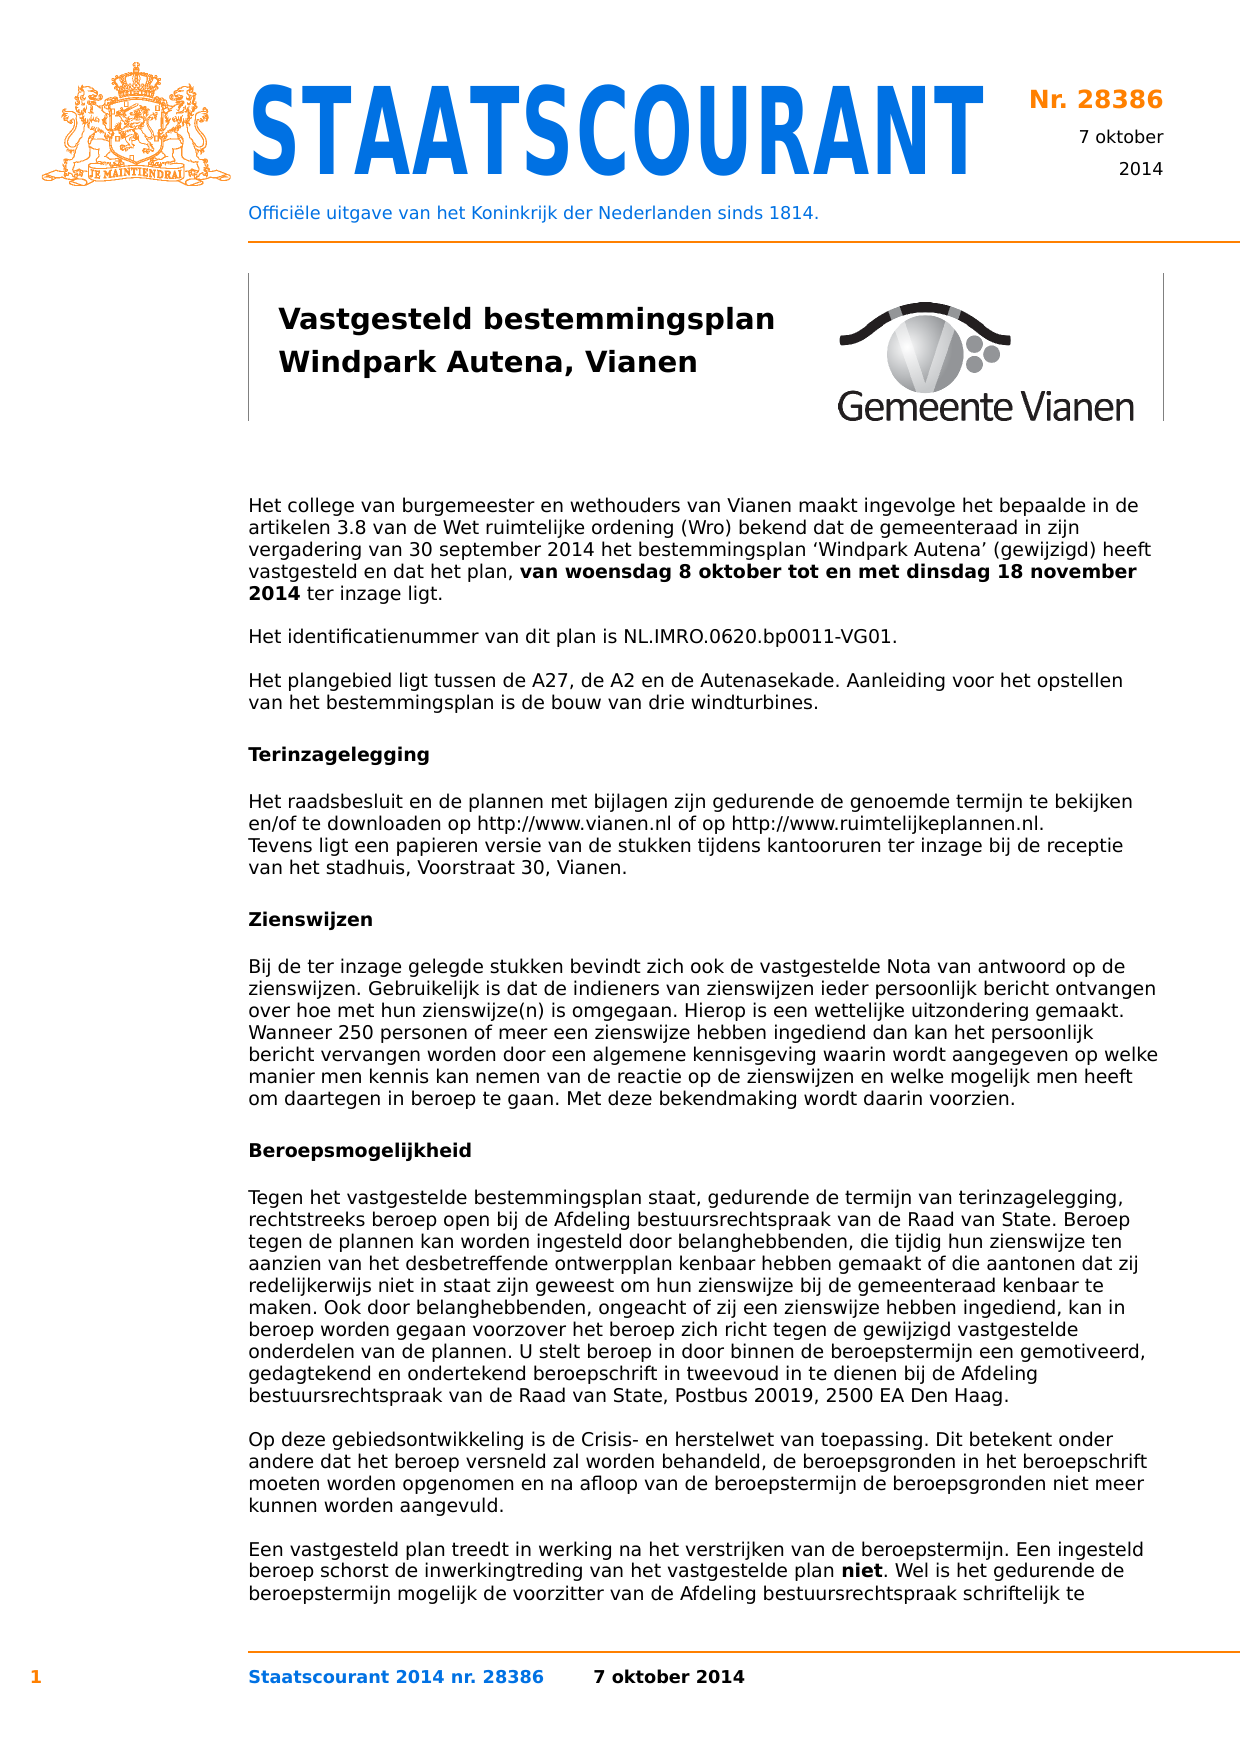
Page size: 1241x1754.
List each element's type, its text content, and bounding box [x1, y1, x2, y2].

subtitle Zienswijzen [248, 909, 1163, 931]
text Een vastgesteld plan treedt in werking na het verstrijken van de beroepstermijn. Een ingesteld beroep schorst de inwerkingtreding van het vastgestelde plan niet. Wel is het gedurende de beroepstermijn mogelijk de voorzitter van de Afdeling bestuursrechtspraak schriftelijk te [248, 1538, 1163, 1604]
text Tevens ligt een papieren versie van de stukken tijdens kantooruren ter inzage bij de receptie van het stadhuis, Voorstraat 30, Vianen. [248, 835, 1163, 879]
text Tegen het vastgestelde bestemmingsplan staat, gedurende de termijn van terinzagelegging, rechtstreeks beroep open bij de Afdeling bestuursrechtspraak van de Raad van State. Beroep tegen de plannen kan worden ingesteld door belanghebbenden, die tijdig hun zienswijze ten aanzien van het desbetreffende ontwerpplan kenbaar hebben gemaakt of die aantonen dat zij redelijkerwijs niet in staat zijn geweest om hun zienswijze bij de gemeenteraad kenbaar te maken. Ook door belanghebbenden, ongeacht of zij een zienswijze hebben ingediend, kan in beroep worden gegaan voorzover het beroep zich richt tegen de gewijzigd vastgestelde onderdelen van de plannen. U stelt beroep in door binnen de beroepstermijn een gemotiveerd, gedagtekend en ondertekend beroepschrift in tweevoud in te dienen bij de Afdeling bestuursrechtspraak van de Raad van State, Postbus 20019, 2500 EA Den Haag. [248, 1187, 1163, 1407]
text Het raadsbesluit en de plannen met bijlagen zijn gedurende de genoemde termijn te bekijken en/of te downloaden op http://www.vianen.nl of op http://www.ruimtelijkeplannen.nl. [248, 791, 1163, 835]
text Op deze gebiedsontwikkeling is de Crisis- en herstelwet van toepassing. Dit betekent onder andere dat het beroep versneld zal worden behandeld, de beroepsgronden in het beroepschrift moeten worden opgenomen en na afloop van de beroepstermijn de beroepsgronden niet meer kunnen worden aangevuld. [248, 1429, 1163, 1517]
subtitle Vastgesteld bestemmingsplan Windpark Autena, Vianen [249, 273, 1163, 421]
text Het identificatienummer van dit plan is NL.IMRO.0620.bp0011-VG01. [248, 626, 1163, 648]
table_cell Officiële uitgave van het Koninkrijk der Nederlanden sinds 1814. [248, 203, 1240, 241]
subtitle Beroepsmogelijkheid [248, 1140, 1163, 1162]
table_cell 7 oktober [998, 121, 1240, 153]
picture [41, 62, 231, 186]
text Het plangebied ligt tussen de A27, de A2 en de Autenasekade. Aanleiding voor het opstellen van het bestemmingsplan is de bouw van drie windturbines. [248, 670, 1163, 714]
table_header [25, 62, 248, 241]
text Bij de ter inzage gelegde stukken bevindt zich ook de vastgestelde Nota van antwoord op de zienswijzen. Gebruikelijk is dat de indieners van zienswijzen ieder persoonlijk bericht ontvangen over hoe met hun zienswijze(n) is omgegaan. Hierop is een wettelijke uitzondering gemaakt. Wanneer 250 personen of meer een zienswijze hebben ingediend dan kan het persoonlijk bericht vervangen worden door een algemene kennisgeving waarin wordt aangegeven op welke manier men kennis kan nemen van de reactie op de zienswijzen en welke mogelijk men heeft om daartegen in beroep te gaan. Met deze bekendmaking wordt daarin voorzien. [248, 956, 1163, 1110]
subtitle Terinzagelegging [248, 744, 1163, 766]
table_cell 2014 [998, 153, 1240, 203]
table_header STAATSCOURANT [248, 62, 998, 203]
text Het college van burgemeester en wethouders van Vianen maakt ingevolge het bepaalde in de artikelen 3.8 van de Wet ruimtelijke ordening (Wro) bekend dat de gemeenteraad in zijn vergadering van 30 september 2014 het bestemmingsplan ‘Windpark Autena’ (gewijzigd) heeft vastgesteld en dat het plan, van woensdag 8 oktober tot en met dinsdag 18 november 2014 ter inzage ligt. [248, 495, 1163, 604]
table_header Nr. 28386 [998, 62, 1240, 121]
picture [838, 302, 1134, 421]
